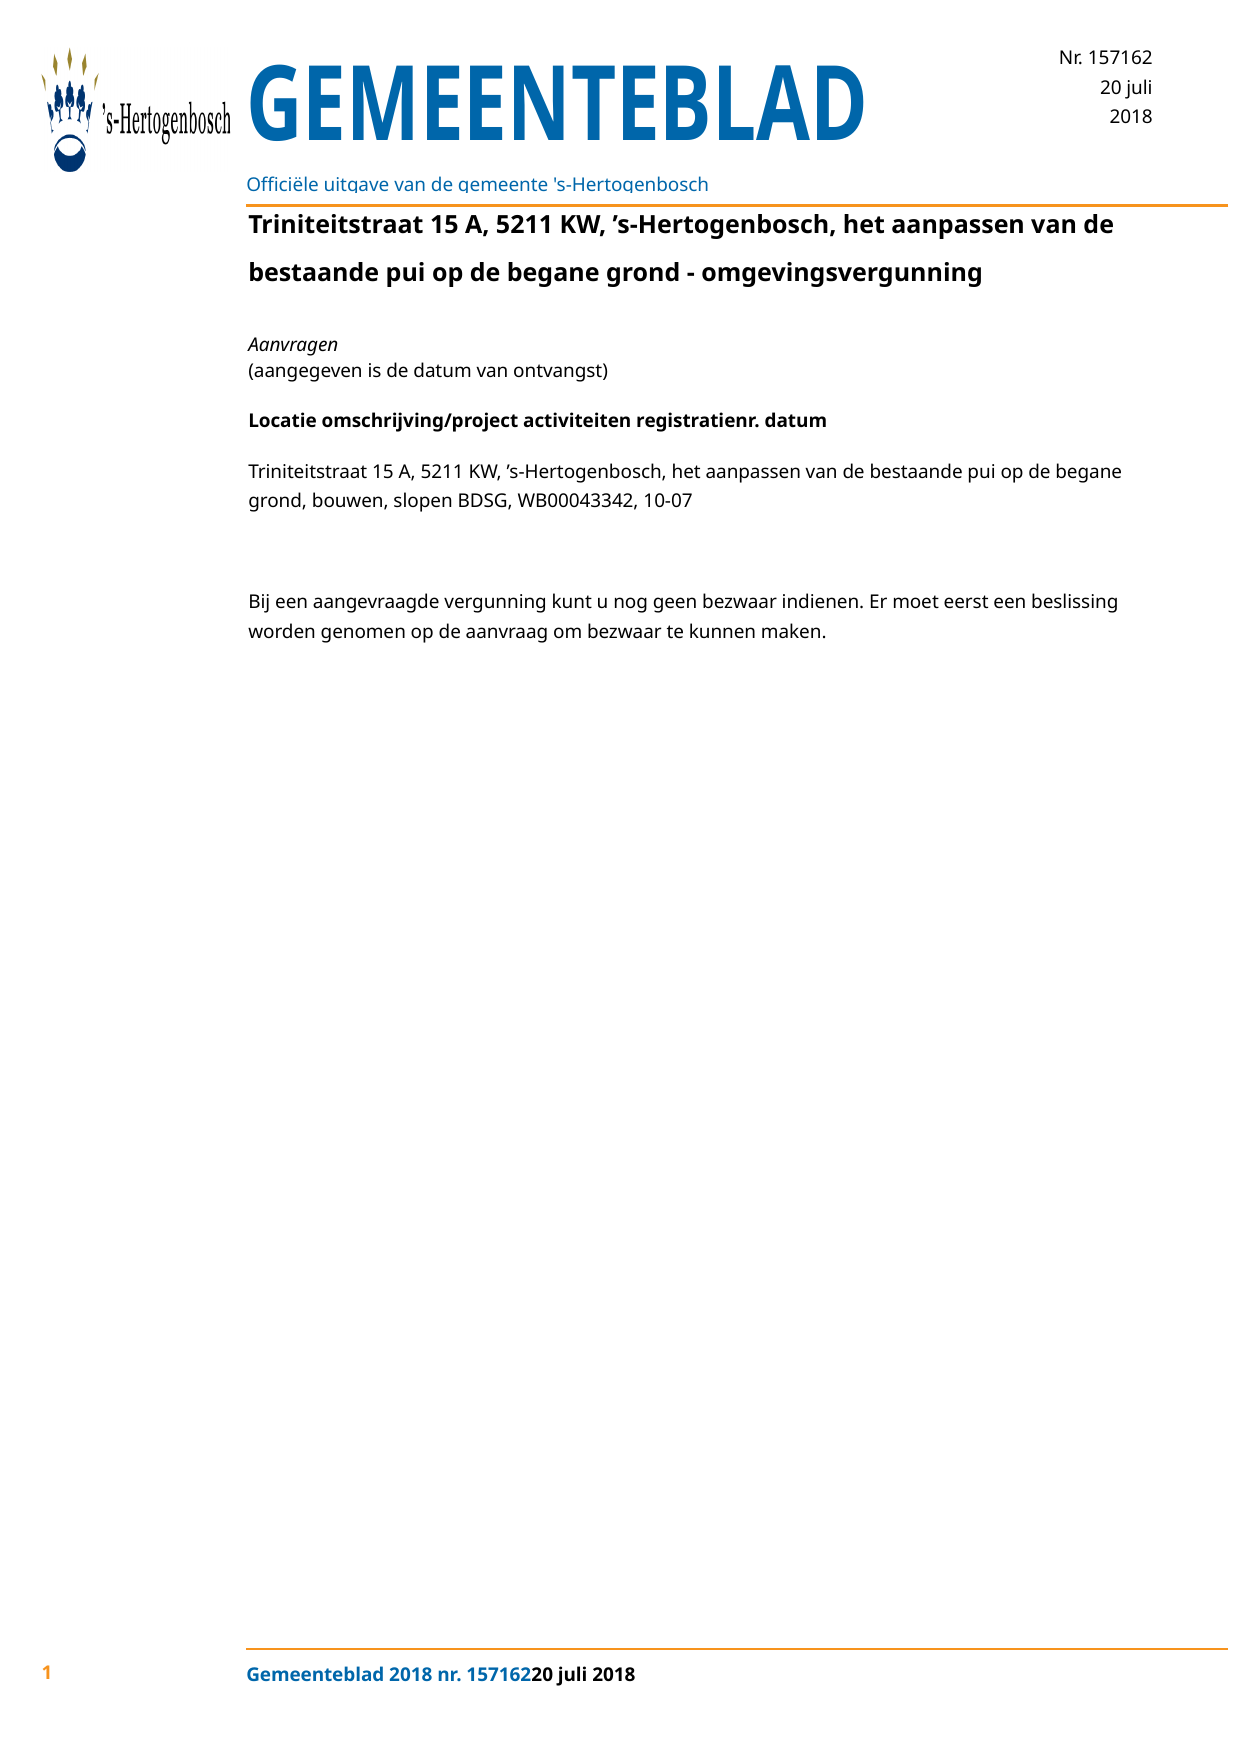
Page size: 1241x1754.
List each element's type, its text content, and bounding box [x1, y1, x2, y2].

text (aangegeven is de datum van ontvangst) [248, 357, 1152, 383]
text Triniteitstraat 15 A, 5211 KW, ’s-Hertogenbosch, het aanpassen van de bestaande pui op de begane grond, bouwen, slopen BDSG, WB00043342, 10-07 [248, 458, 1152, 513]
text Locatie omschrijving/project activiteiten registratienr. datum [248, 408, 1152, 433]
text Aanvragen [248, 331, 1152, 357]
picture [41, 47, 231, 172]
text Bij een aangevraagde vergunning kunt u nog geen bezwaar indienen. Er moet eerst een beslissing worden genomen op de aanvraag om bezwaar te kunnen maken. [248, 588, 1152, 644]
text Triniteitstraat 15 A, 5211 KW, ’s-Hertogenbosch, het aanpassen van de bestaande pui op de begane grond - omgevingsvergunning [248, 207, 1152, 288]
